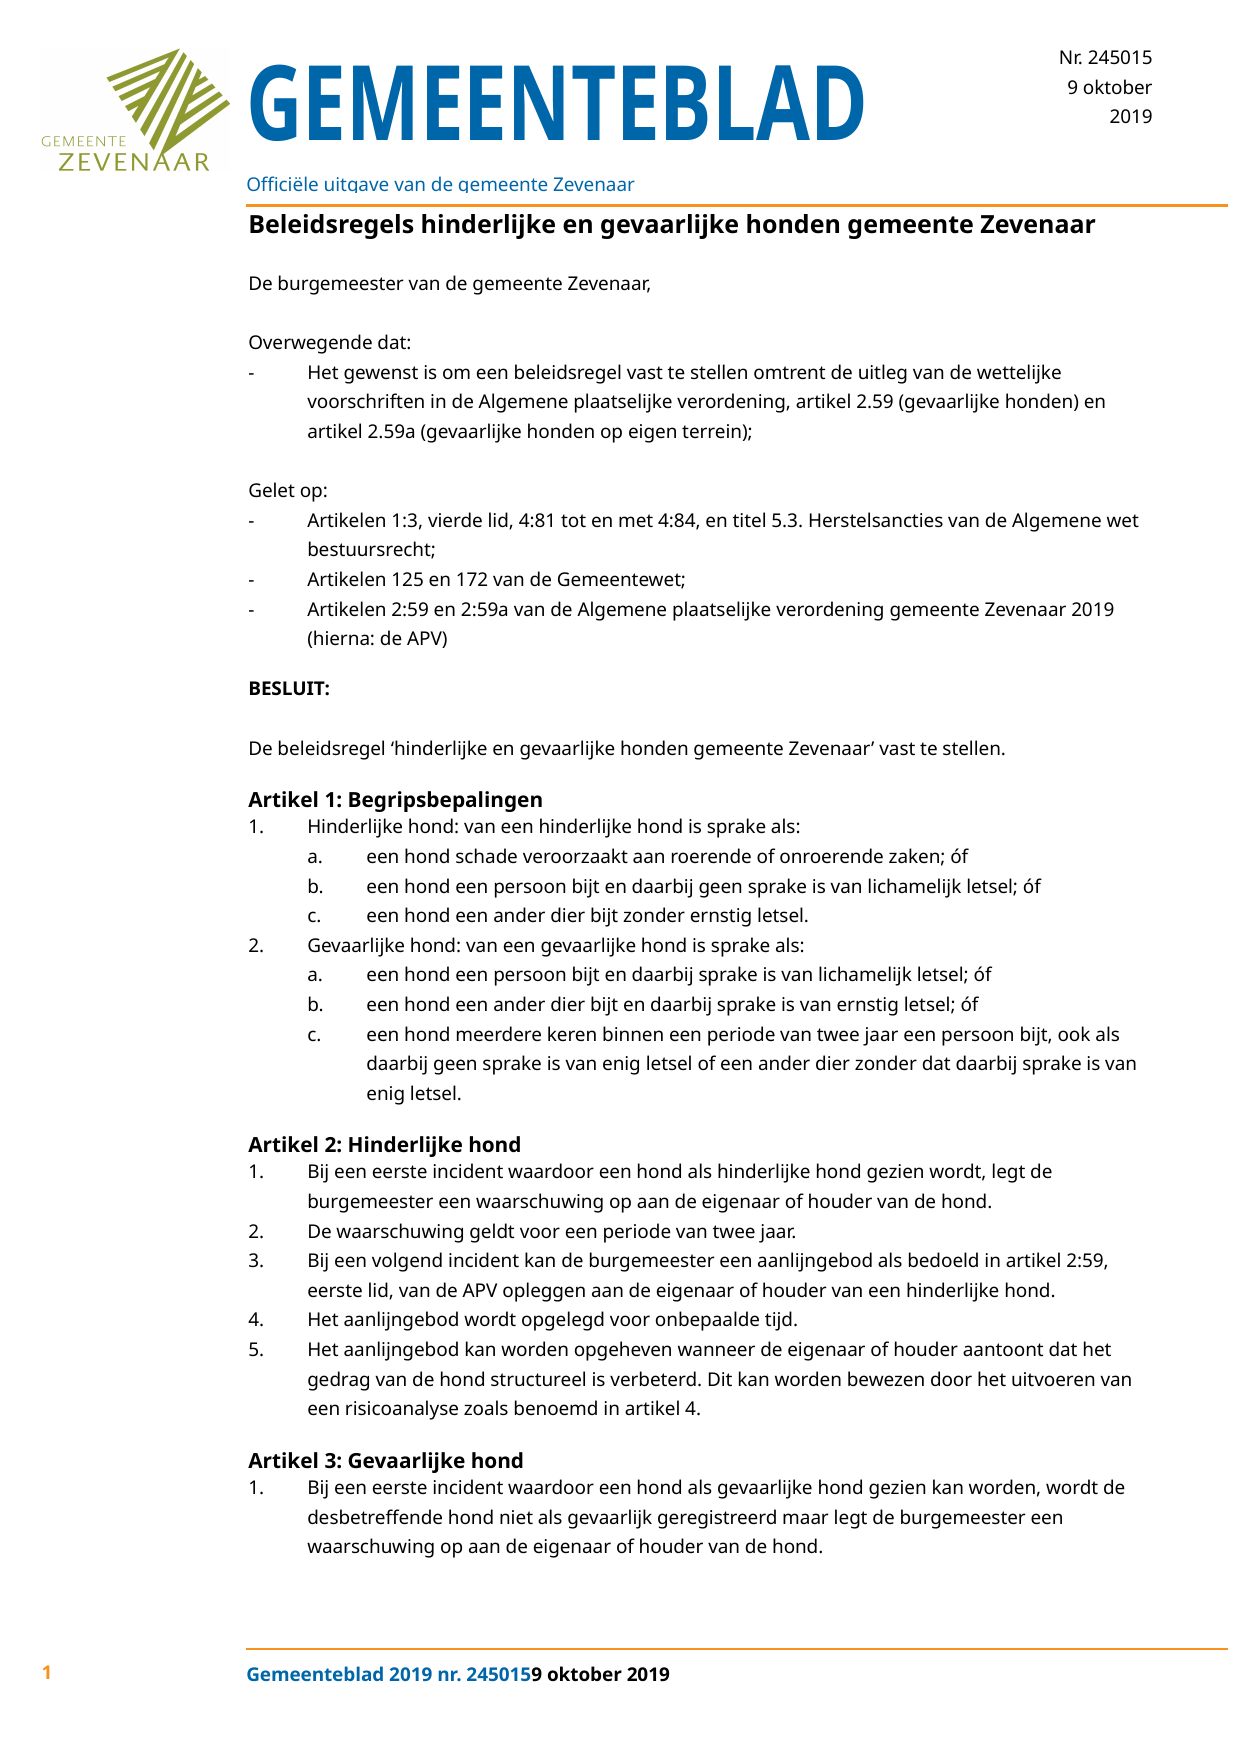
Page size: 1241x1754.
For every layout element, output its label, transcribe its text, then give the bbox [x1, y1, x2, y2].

list een hond een persoon bijt en daarbij geen sprake is van lichamelijk letsel; óf [307, 873, 1152, 898]
list Hinderlijke hond: van een hinderlijke hond is sprake als: [248, 814, 1152, 839]
list Bij een eerste incident waardoor een hond als gevaarlijke hond gezien kan worden, wordt de desbetreffende hond niet als gevaarlijk geregistreerd maar legt de burgemeester een waarschuwing op aan de eigenaar of houder van de hond. [248, 1474, 1152, 1559]
list een hond een ander dier bijt zonder ernstig letsel. [307, 902, 1152, 928]
list een hond een ander dier bijt en daarbij sprake is van ernstig letsel; óf [307, 991, 1152, 1017]
list Het aanlijngebod wordt opgelegd voor onbepaalde tijd. [248, 1307, 1152, 1332]
text De burgemeester van de gemeente Zevenaar, [248, 270, 1152, 296]
list Bij een eerste incident waardoor een hond als hinderlijke hond gezien wordt, legt de burgemeester een waarschuwing op aan de eigenaar of houder van de hond. [248, 1159, 1152, 1214]
list Artikelen 1:3, vierde lid, 4:81 tot en met 4:84, en titel 5.3. Herstelsancties van de Algemene wet bestuursrecht; [248, 507, 1152, 562]
text Artikel 2: Hinderlijke hond [248, 1130, 1152, 1159]
list een hond een persoon bijt en daarbij sprake is van lichamelijk letsel; óf [307, 962, 1152, 987]
picture [41, 47, 231, 172]
list Artikelen 2:59 en 2:59a van de Algemene plaatselijke verordening gemeente Zevenaar 2019 (hierna: de APV) [248, 596, 1152, 651]
text Overwegende dat: [248, 329, 1152, 355]
list een hond schade veroorzaakt aan roerende of onroerende zaken; óf [307, 843, 1152, 869]
text De beleidsregel ‘hinderlijke en gevaarlijke honden gemeente Zevenaar’ vast te stellen. [248, 735, 1152, 761]
list een hond meerdere keren binnen een periode van twee jaar een persoon bijt, ook als daarbij geen sprake is van enig letsel of een ander dier zonder dat daarbij sprake is van enig letsel. [307, 1021, 1152, 1106]
text Artikel 1: Begripsbepalingen [248, 785, 1152, 814]
text Gelet op: [248, 477, 1152, 503]
text BESLUIT: [248, 676, 1152, 701]
list Het aanlijngebod kan worden opgeheven wanneer de eigenaar of houder aantoont dat het gedrag van de hond structureel is verbeterd. Dit kan worden bewezen door het uitvoeren van een risicoanalyse zoals benoemd in artikel 4. [248, 1336, 1152, 1421]
list Bij een volgend incident kan de burgemeester een aanlijngebod als bedoeld in artikel 2:59, eerste lid, van de APV opleggen aan de eigenaar of houder van een hinderlijke hond. [248, 1247, 1152, 1303]
list Gevaarlijke hond: van een gevaarlijke hond is sprake als: [248, 932, 1152, 958]
list Artikelen 125 en 172 van de Gemeentewet; [248, 566, 1152, 592]
text Beleidsregels hinderlijke en gevaarlijke honden gemeente Zevenaar [248, 207, 1152, 241]
list De waarschuwing geldt voor een periode van twee jaar. [248, 1218, 1152, 1244]
list Het gewenst is om een beleidsregel vast te stellen omtrent de uitleg van de wettelijke voorschriften in de Algemene plaatselijke verordening, artikel 2.59 (gevaarlijke honden) en artikel 2.59a (gevaarlijke honden op eigen terrein); [248, 359, 1152, 444]
text Artikel 3: Gevaarlijke hond [248, 1446, 1152, 1474]
